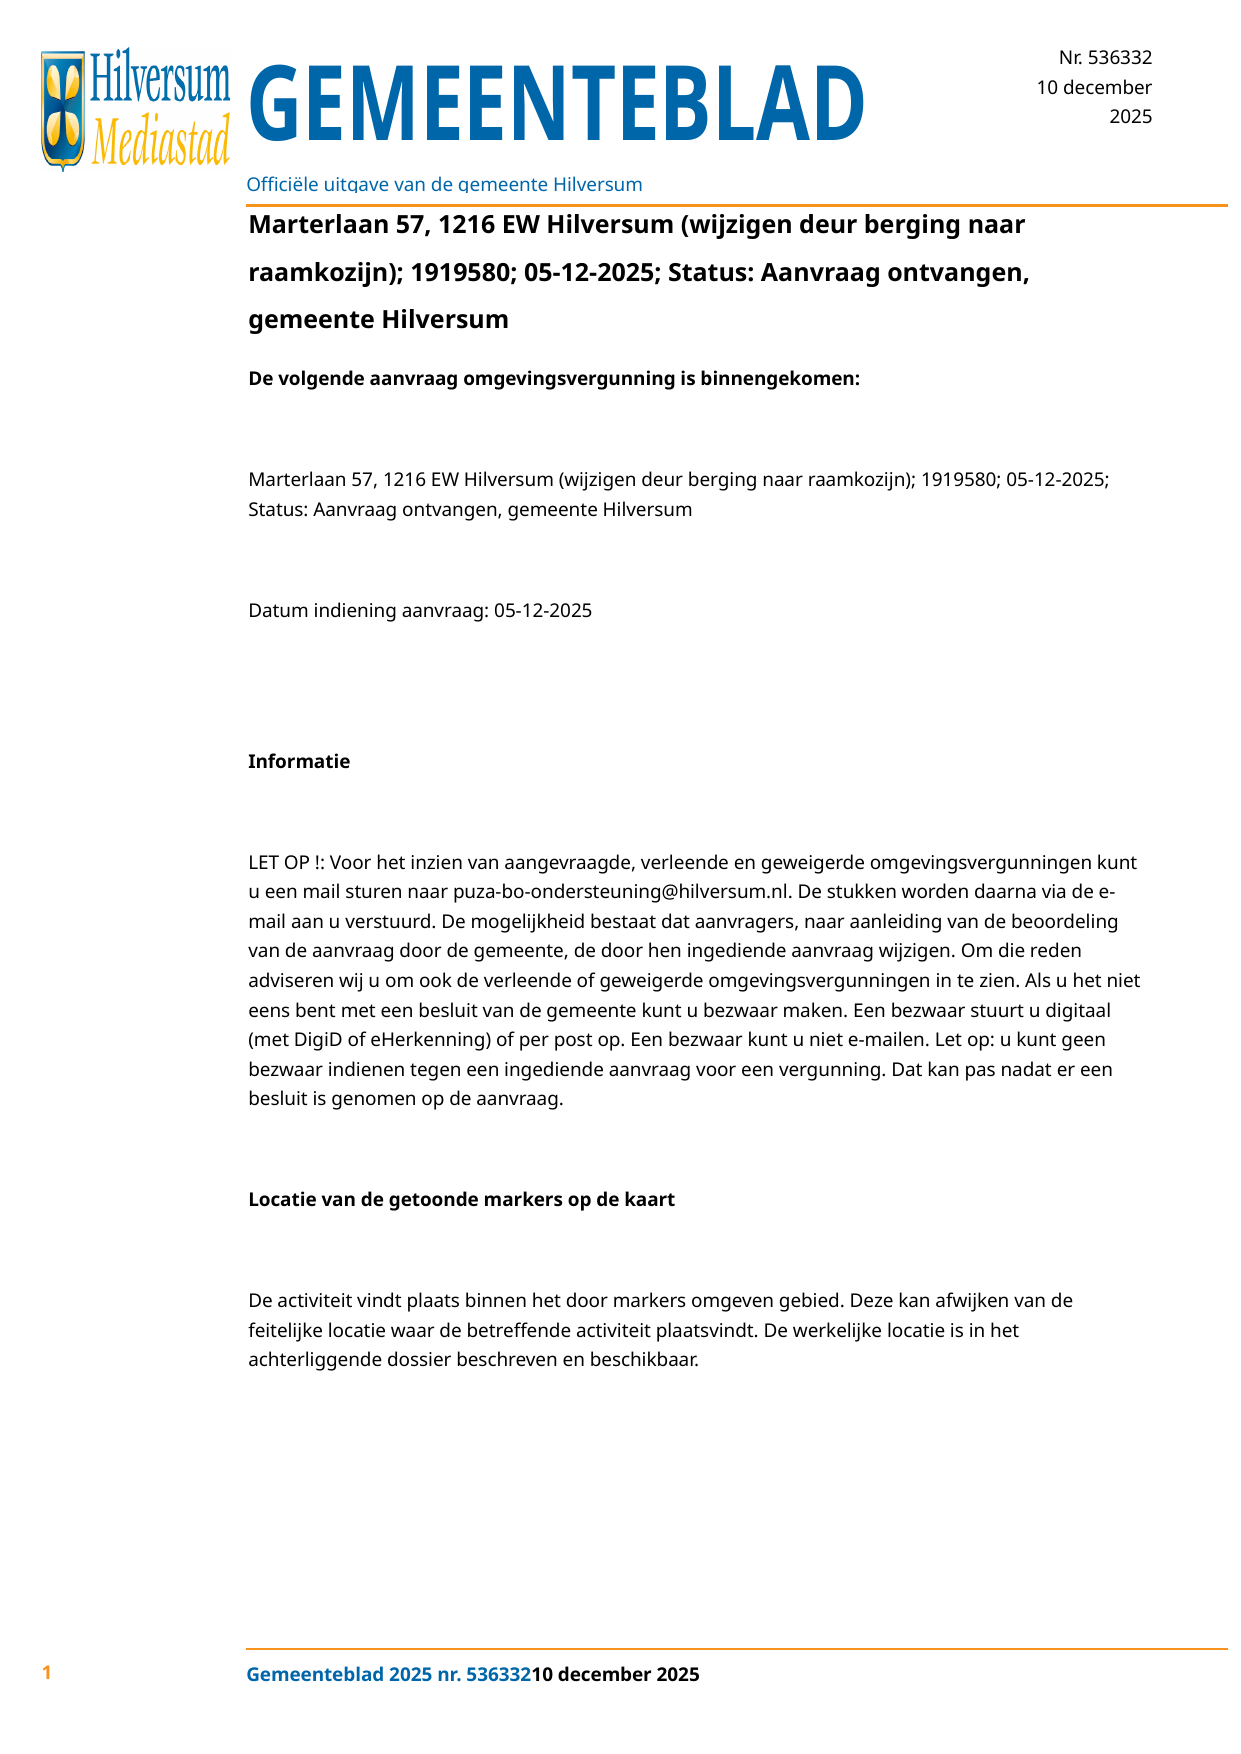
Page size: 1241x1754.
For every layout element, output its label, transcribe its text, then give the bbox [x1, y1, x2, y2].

text Marterlaan 57, 1216 EW Hilversum (wijzigen deur berging naar raamkozijn); 1919580; 05-12-2025; Status: Aanvraag ontvangen, gemeente Hilversum [248, 207, 1152, 336]
text Datum indiening aanvraag: 05-12-2025 [248, 597, 1152, 622]
picture [41, 47, 231, 172]
text Marterlaan 57, 1216 EW Hilversum (wijzigen deur berging naar raamkozijn); 1919580; 05-12-2025; Status: Aanvraag ontvangen, gemeente Hilversum [248, 466, 1152, 522]
text LET OP !: Voor het inzien van aangevraagde, verleende en geweigerde omgevingsvergunningen kunt u een mail sturen naar puza-bo-ondersteuning@hilversum.nl. De stukken worden daarna via de e-mail aan u verstuurd. De mogelijkheid bestaat dat aanvragers, naar aanleiding van de beoordeling van de aanvraag door de gemeente, de door hen ingediende aanvraag wijzigen. Om die reden adviseren wij u om ook de verleende of geweigerde omgevingsvergunningen in te zien. Als u het niet eens bent met een besluit van de gemeente kunt u bezwaar maken. Een bezwaar stuurt u digitaal (met DigiD of eHerkenning) of per post op. Een bezwaar kunt u niet e-mailen. Let op: u kunt geen bezwaar indienen tegen een ingediende aanvraag voor een vergunning. Dat kan pas nadat er een besluit is genomen op de aanvraag. [248, 849, 1152, 1111]
text Informatie [248, 748, 1152, 774]
text De volgende aanvraag omgevingsvergunning is binnengekomen: [248, 366, 1152, 391]
text Locatie van de getoonde markers op de kaart [248, 1186, 1152, 1212]
text De activiteit vindt plaats binnen het door markers omgeven gebied. Deze kan afwijken van de feitelijke locatie waar de betreffende activiteit plaatsvindt. De werkelijke locatie is in het achterliggende dossier beschreven en beschikbaar. [248, 1287, 1152, 1372]
